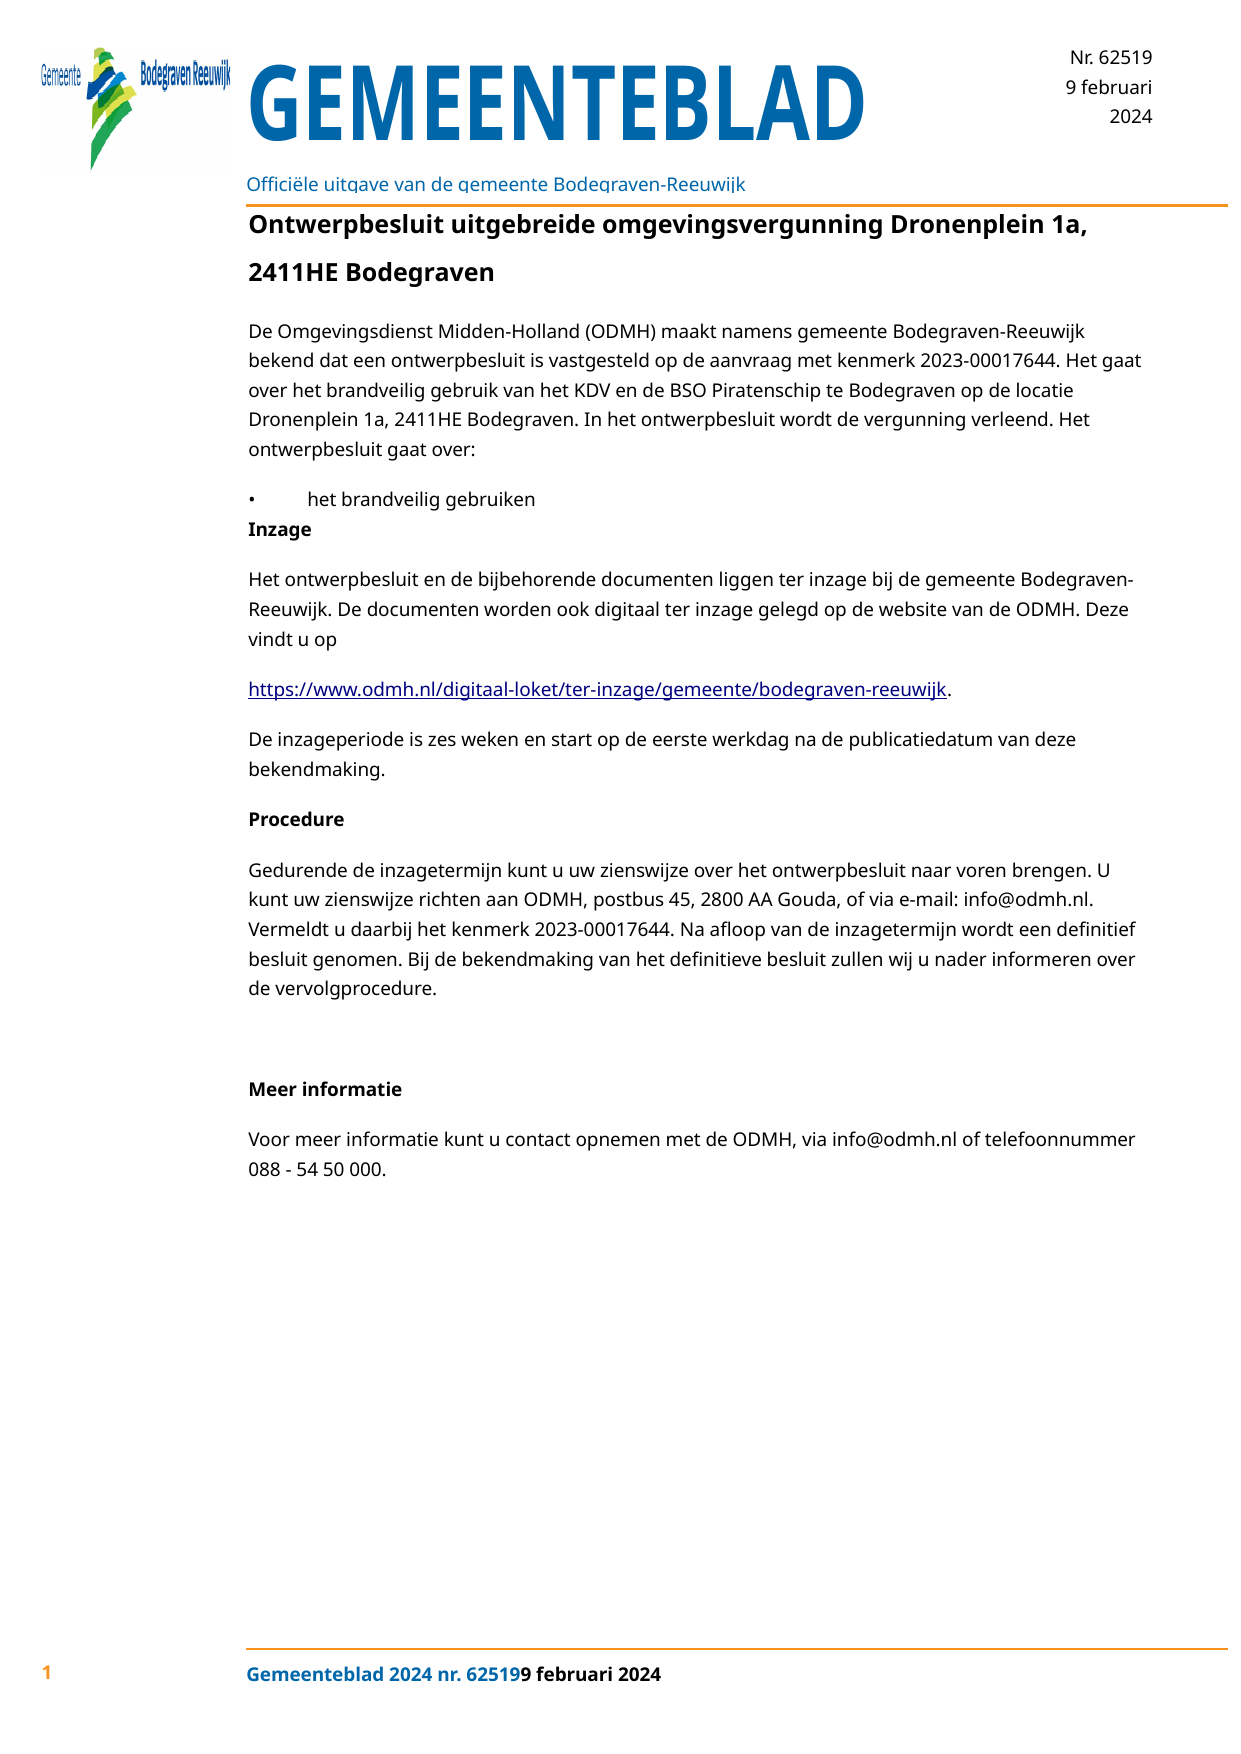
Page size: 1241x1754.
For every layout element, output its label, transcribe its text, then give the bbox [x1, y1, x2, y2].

text Procedure [248, 807, 1152, 832]
picture [41, 47, 231, 172]
text Meer informatie [248, 1076, 1152, 1102]
text Inzage [248, 516, 1152, 542]
text Voor meer informatie kunt u contact opnemen met de ODMH, via info@odmh.nl of telefoonnummer 088 - 54 50 000. [248, 1127, 1152, 1182]
text Het ontwerpbesluit en de bijbehorende documenten liggen ter inzage bij de gemeente Bodegraven-Reeuwijk. De documenten worden ook digitaal ter inzage gelegd op de website van de ODMH. Deze vindt u op [248, 567, 1152, 652]
list het brandveilig gebruiken [248, 487, 1152, 512]
text Gedurende de inzagetermijn kunt u uw zienswijze over het ontwerpbesluit naar voren brengen. U kunt uw zienswijze richten aan ODMH, postbus 45, 2800 AA Gouda, of via e-mail: info@odmh.nl. Vermeldt u daarbij het kenmerk 2023-00017644. Na afloop van de inzagetermijn wordt een definitief besluit genomen. Bij de bekendmaking van het definitieve besluit zullen wij u nader informeren over de vervolgprocedure. [248, 857, 1152, 1001]
text De Omgevingsdienst Midden-Holland (ODMH) maakt namens gemeente Bodegraven-Reeuwijk bekend dat een ontwerpbesluit is vastgesteld op de aanvraag met kenmerk 2023-00017644. Het gaat over het brandveilig gebruik van het KDV en de BSO Piratenschip te Bodegraven op de locatie Dronenplein 1a, 2411HE Bodegraven. In het ontwerpbesluit wordt de vergunning verleend. Het ontwerpbesluit gaat over: [248, 318, 1152, 462]
text Ontwerpbesluit uitgebreide omgevingsvergunning Dronenplein 1a, 2411HE Bodegraven [248, 207, 1152, 288]
text De inzageperiode is zes weken en start op de eerste werkdag na de publicatiedatum van deze bekendmaking. [248, 727, 1152, 782]
text https://www.odmh.nl/digitaal-loket/ter-inzage/gemeente/bodegraven-reeuwijk. [248, 676, 1152, 702]
